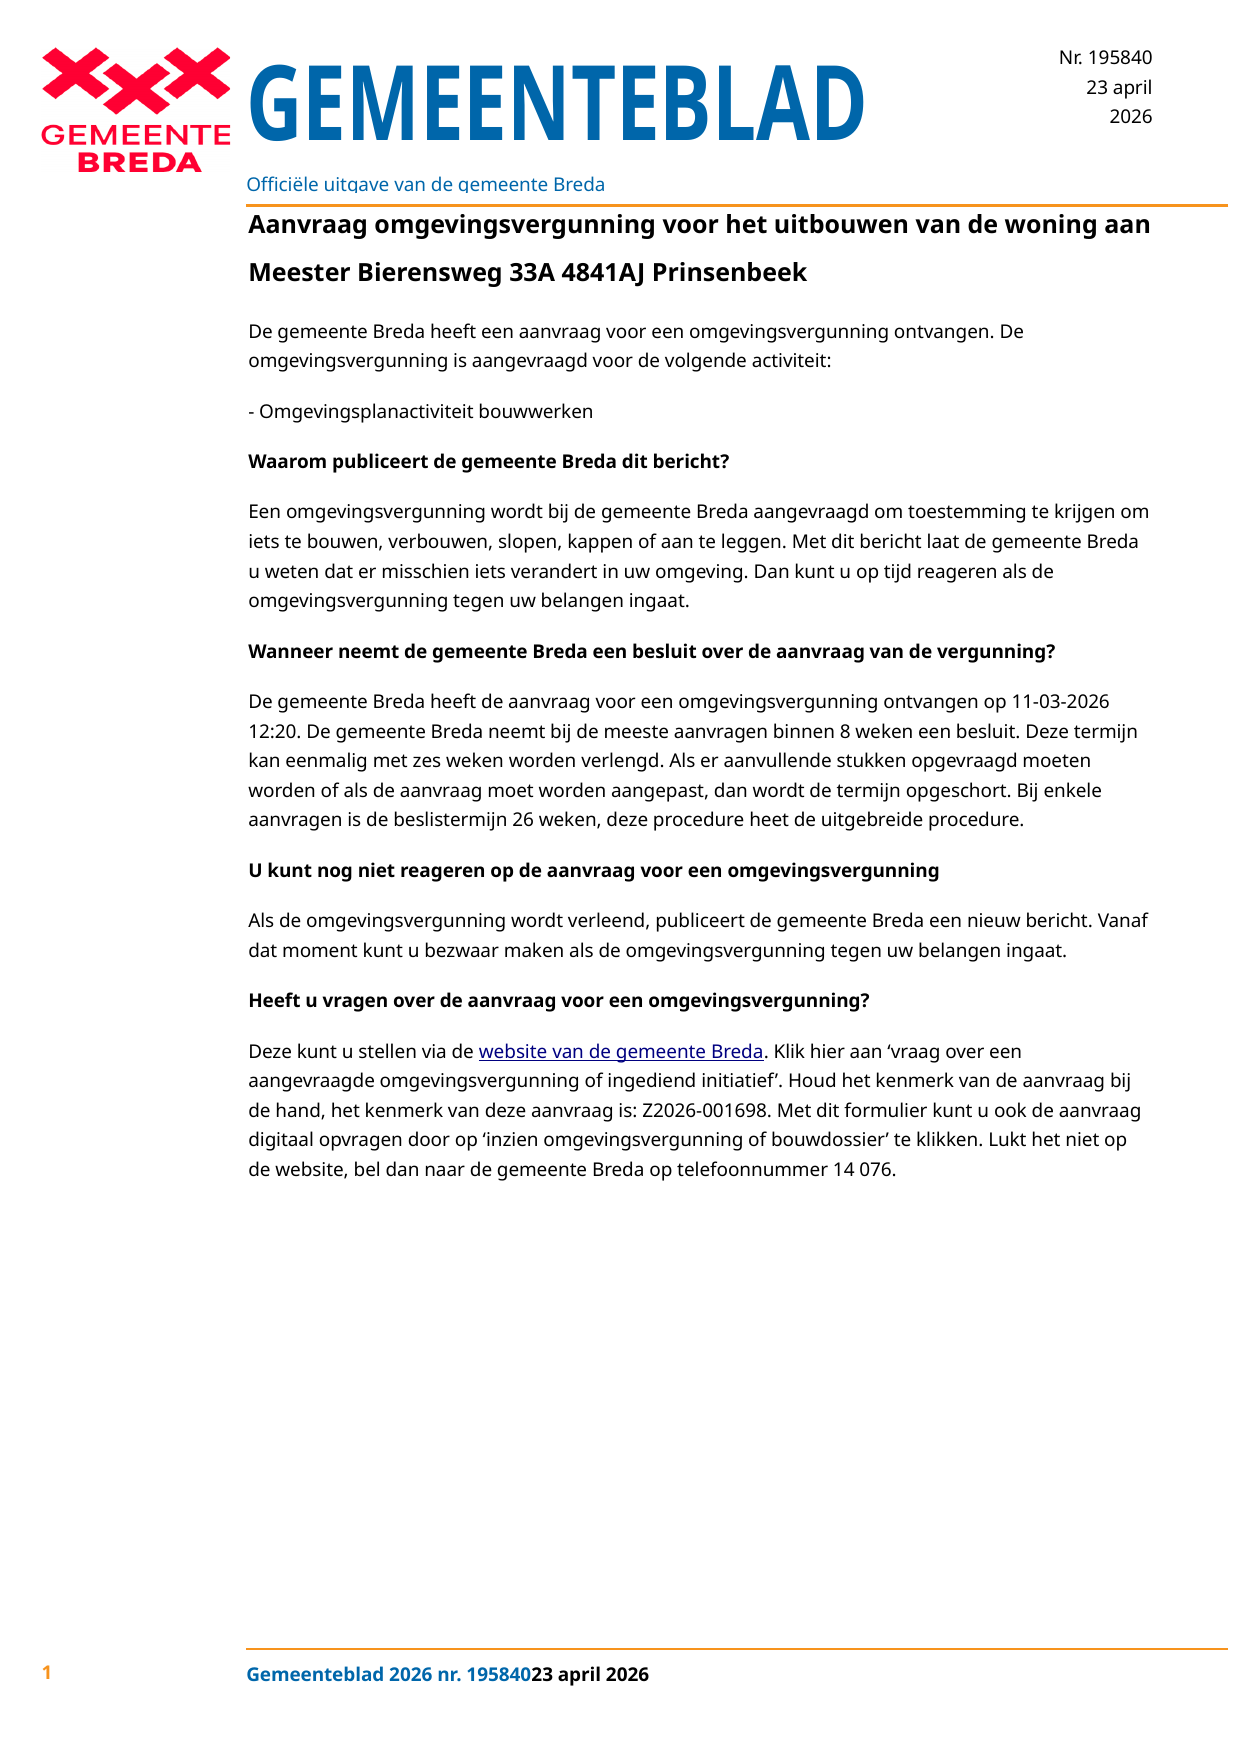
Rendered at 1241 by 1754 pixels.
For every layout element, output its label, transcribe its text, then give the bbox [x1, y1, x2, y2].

text Deze kunt u stellen via de website van de gemeente Breda. Klik hier aan ‘vraag over een aangevraagde omgevingsvergunning of ingediend initiatief’. Houd het kenmerk van de aanvraag bij de hand, het kenmerk van deze aanvraag is: Z2026-001698. Met dit formulier kunt u ook de aanvraag digitaal opvragen door op ‘inzien omgevingsvergunning of bouwdossier’ te klikken. Lukt het niet op de website, bel dan naar de gemeente Breda op telefoonnummer 14 076. [248, 1038, 1152, 1182]
text Een omgevingsvergunning wordt bij de gemeente Breda aangevraagd om toestemming te krijgen om iets te bouwen, verbouwen, slopen, kappen of aan te leggen. Met dit bericht laat de gemeente Breda u weten dat er misschien iets verandert in uw omgeving. Dan kunt u op tijd reageren als de omgevingsvergunning tegen uw belangen ingaat. [248, 499, 1152, 613]
text Waarom publiceert de gemeente Breda dit bericht? [248, 448, 1152, 474]
text U kunt nog niet reageren op de aanvraag voor een omgevingsvergunning [248, 857, 1152, 883]
text Wanneer neemt de gemeente Breda een besluit over de aanvraag van de vergunning? [248, 638, 1152, 664]
text De gemeente Breda heeft de aanvraag voor een omgevingsvergunning ontvangen op 11-03-2026 12:20. De gemeente Breda neemt bij de meeste aanvragen binnen 8 weken een besluit. Deze termijn kan eenmalig met zes weken worden verlengd. Als er aanvullende stukken opgevraagd moeten worden of als de aanvraag moet worden aangepast, dan wordt de termijn opgeschort. Bij enkele aanvragen is de beslistermijn 26 weken, deze procedure heet de uitgebreide procedure. [248, 688, 1152, 832]
text Als de omgevingsvergunning wordt verleend, publiceert de gemeente Breda een nieuw bericht. Vanaf dat moment kunt u bezwaar maken als de omgevingsvergunning tegen uw belangen ingaat. [248, 907, 1152, 963]
text Aanvraag omgevingsvergunning voor het uitbouwen van de woning aan Meester Bierensweg 33A 4841AJ Prinsenbeek [248, 207, 1152, 288]
text - Omgevingsplanactiviteit bouwwerken [248, 398, 1152, 424]
text Heeft u vragen over de aanvraag voor een omgevingsvergunning? [248, 987, 1152, 1013]
picture [41, 47, 231, 172]
text De gemeente Breda heeft een aanvraag voor een omgevingsvergunning ontvangen. De omgevingsvergunning is aangevraagd voor de volgende activiteit: [248, 318, 1152, 373]
